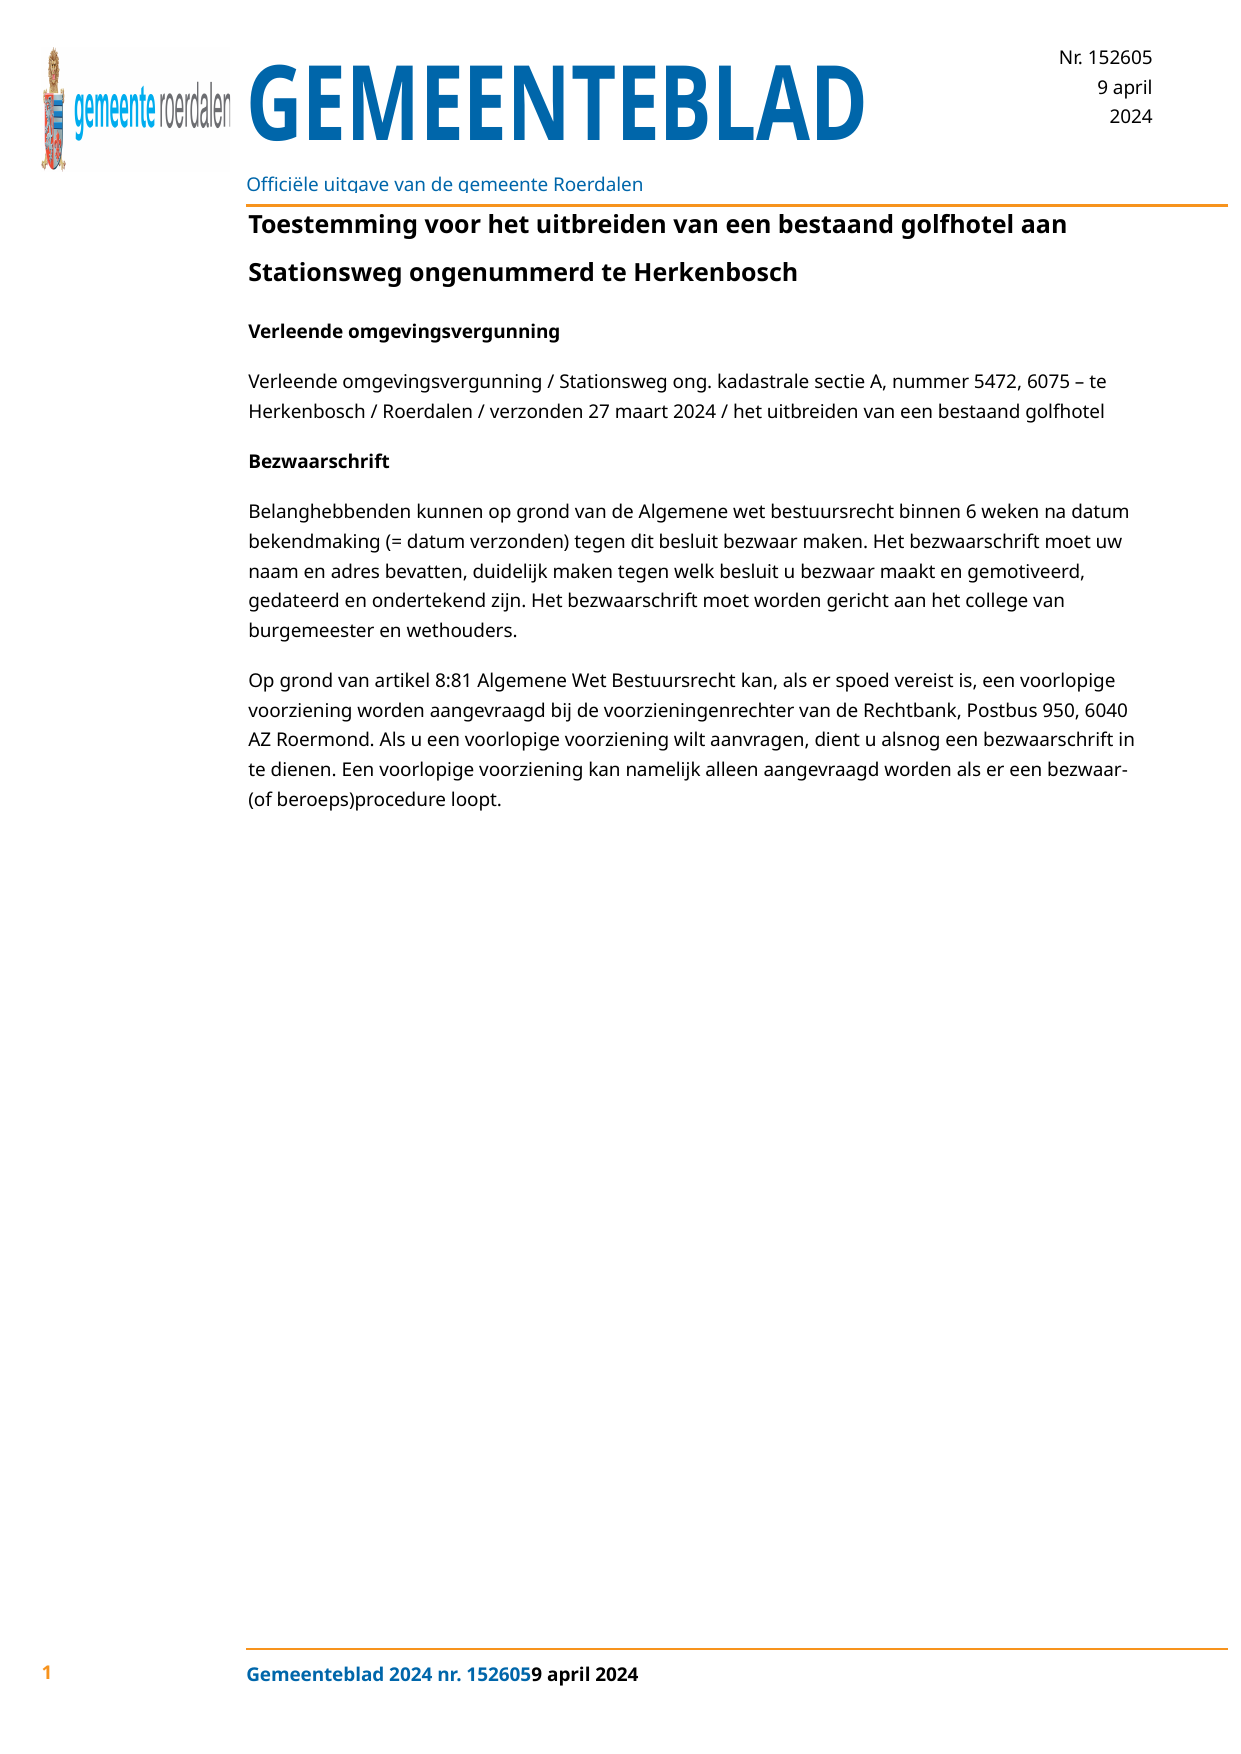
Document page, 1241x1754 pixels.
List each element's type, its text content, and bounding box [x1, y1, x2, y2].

text Verleende omgevingsvergunning / Stationsweg ong. kadastrale sectie A, nummer 5472, 6075 – te Herkenbosch / Roerdalen / verzonden 27 maart 2024 / het uitbreiden van een bestaand golfhotel [248, 368, 1152, 424]
text Op grond van artikel 8:81 Algemene Wet Bestuursrecht kan, als er spoed vereist is, een voorlopige voorziening worden aangevraagd bij de voorzieningenrechter van de Rechtbank, Postbus 950, 6040 AZ Roermond. Als u een voorlopige voorziening wilt aanvragen, dient u alsnog een bezwaarschrift in te dienen. Een voorlopige voorziening kan namelijk alleen aangevraagd worden als er een bezwaar- (of beroeps)procedure loopt. [248, 667, 1152, 812]
picture [41, 47, 231, 172]
text Verleende omgevingsvergunning [248, 318, 1152, 344]
text Belanghebbenden kunnen op grond van de Algemene wet bestuursrecht binnen 6 weken na datum bekendmaking (= datum verzonden) tegen dit besluit bezwaar maken. Het bezwaarschrift moet uw naam en adres bevatten, duidelijk maken tegen welk besluit u bezwaar maakt en gemotiveerd, gedateerd en ondertekend zijn. Het bezwaarschrift moet worden gericht aan het college van burgemeester en wethouders. [248, 499, 1152, 643]
text Toestemming voor het uitbreiden van een bestaand golfhotel aan Stationsweg ongenummerd te Herkenbosch [248, 207, 1152, 288]
text Bezwaarschrift [248, 448, 1152, 474]
